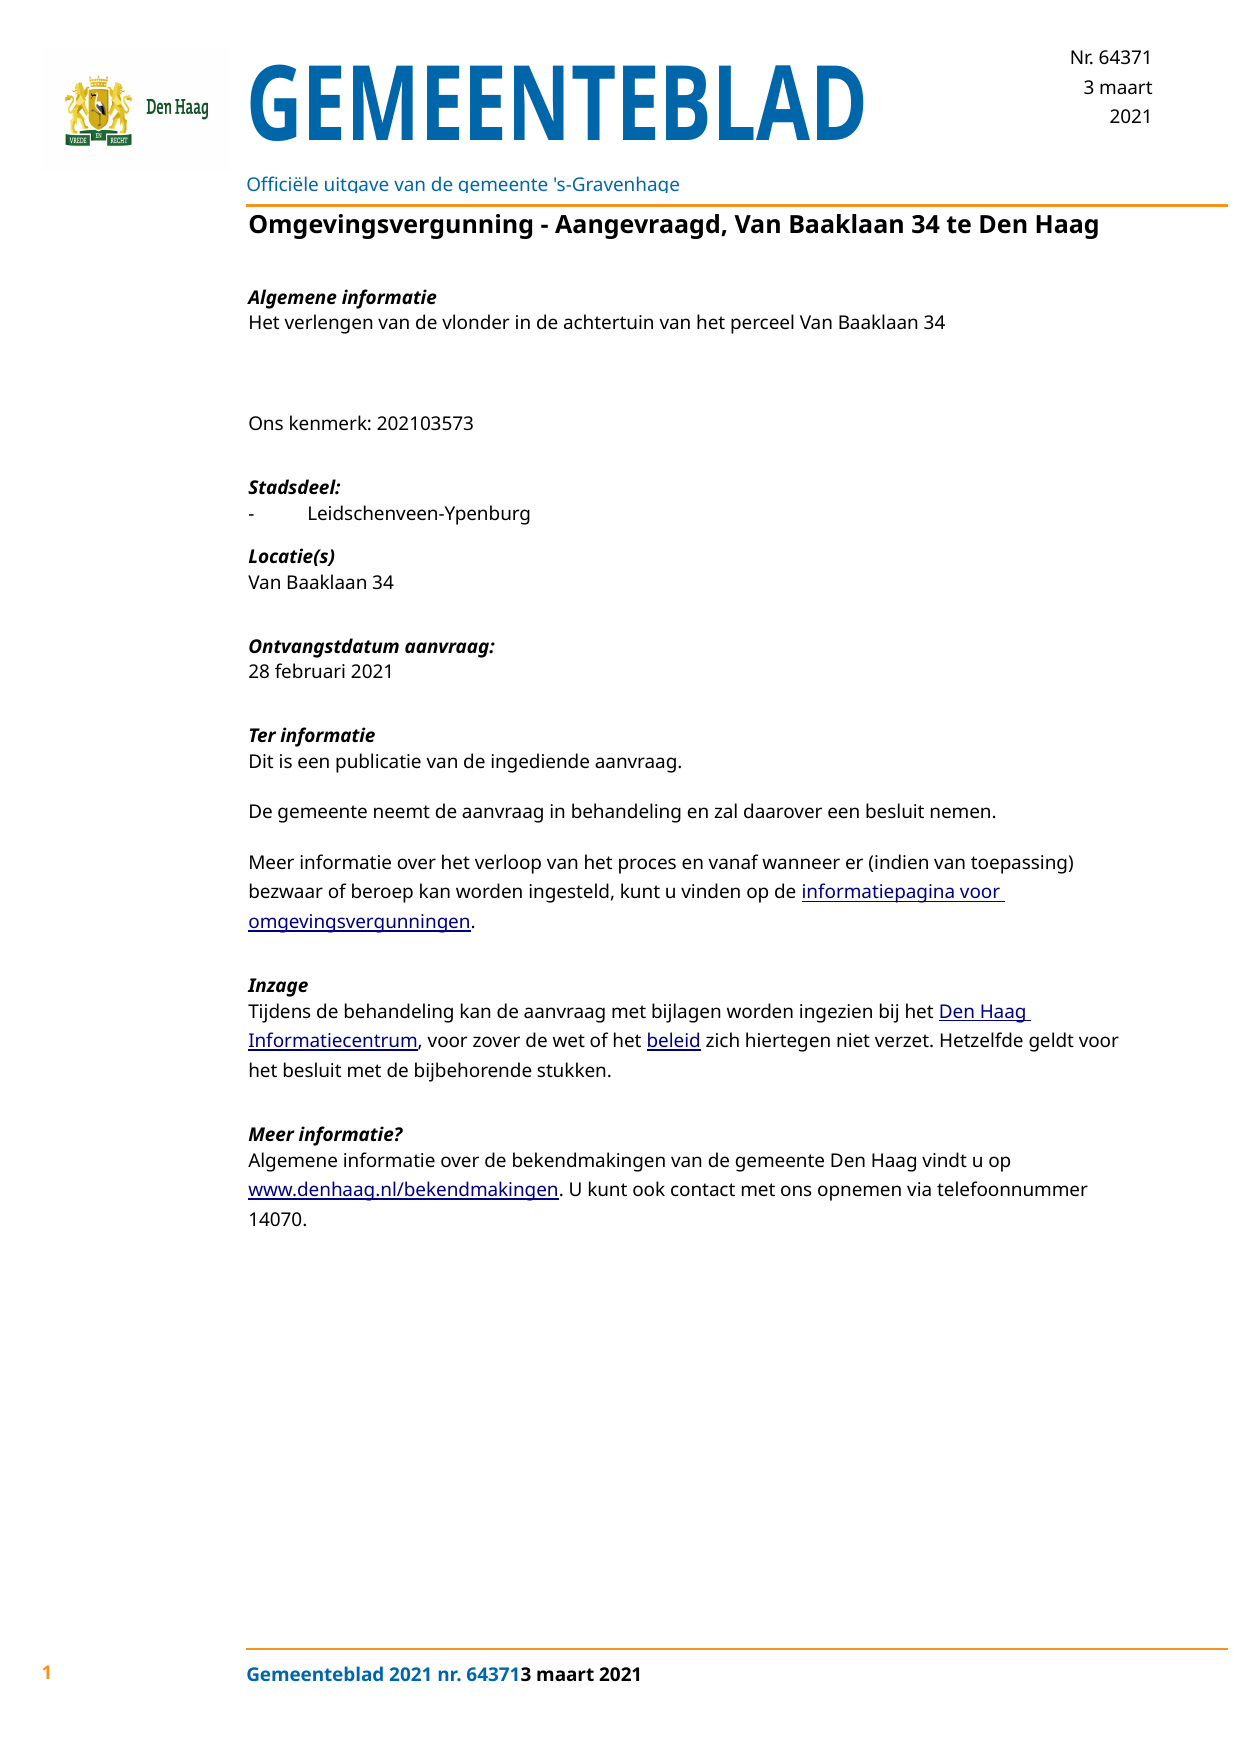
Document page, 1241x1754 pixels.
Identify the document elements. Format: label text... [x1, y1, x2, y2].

text Ter informatie [248, 723, 1152, 748]
text Algemene informatie over de bekendmakingen van de gemeente Den Haag vindt u op www.denhaag.nl/bekendmakingen. U kunt ook contact met ons opnemen via telefoonnummer 14070. [248, 1147, 1152, 1232]
text Ons kenmerk: 202103573 [248, 410, 1152, 436]
text Dit is een publicatie van de ingediende aanvraag. [248, 748, 1152, 774]
text Omgevingsvergunning - Aangevraagd, Van Baaklaan 34 te Den Haag [248, 207, 1152, 241]
text Van Baaklaan 34 [248, 569, 1152, 595]
list Leidschenveen-Ypenburg [248, 500, 1152, 526]
text Meer informatie? [248, 1121, 1152, 1147]
text De gemeente neemt de aanvraag in behandeling en zal daarover een besluit nemen. [248, 799, 1152, 824]
text Inzage [248, 972, 1152, 998]
text Meer informatie over het verloop van het proces en vanaf wanneer er (indien van toepassing) bezwaar of beroep kan worden ingesteld, kunt u vinden op de informatiepagina voor omgevingsvergunningen. [248, 849, 1152, 934]
text Het verlengen van de vlonder in de achtertuin van het perceel Van Baaklaan 34 [248, 309, 1152, 335]
text Tijdens de behandeling kan de aanvraag met bijlagen worden ingezien bij het Den Haag Informatiecentrum, voor zover de wet of het beleid zich hiertegen niet verzet. Hetzelfde geldt voor het besluit met de bijbehorende stukken. [248, 998, 1152, 1083]
text Locatie(s) [248, 543, 1152, 569]
text Algemene informatie [248, 284, 1152, 309]
picture [41, 47, 231, 172]
text Ontvangstdatum aanvraag: [248, 633, 1152, 659]
text 28 februari 2021 [248, 659, 1152, 684]
text Stadsdeel: [248, 474, 1152, 500]
